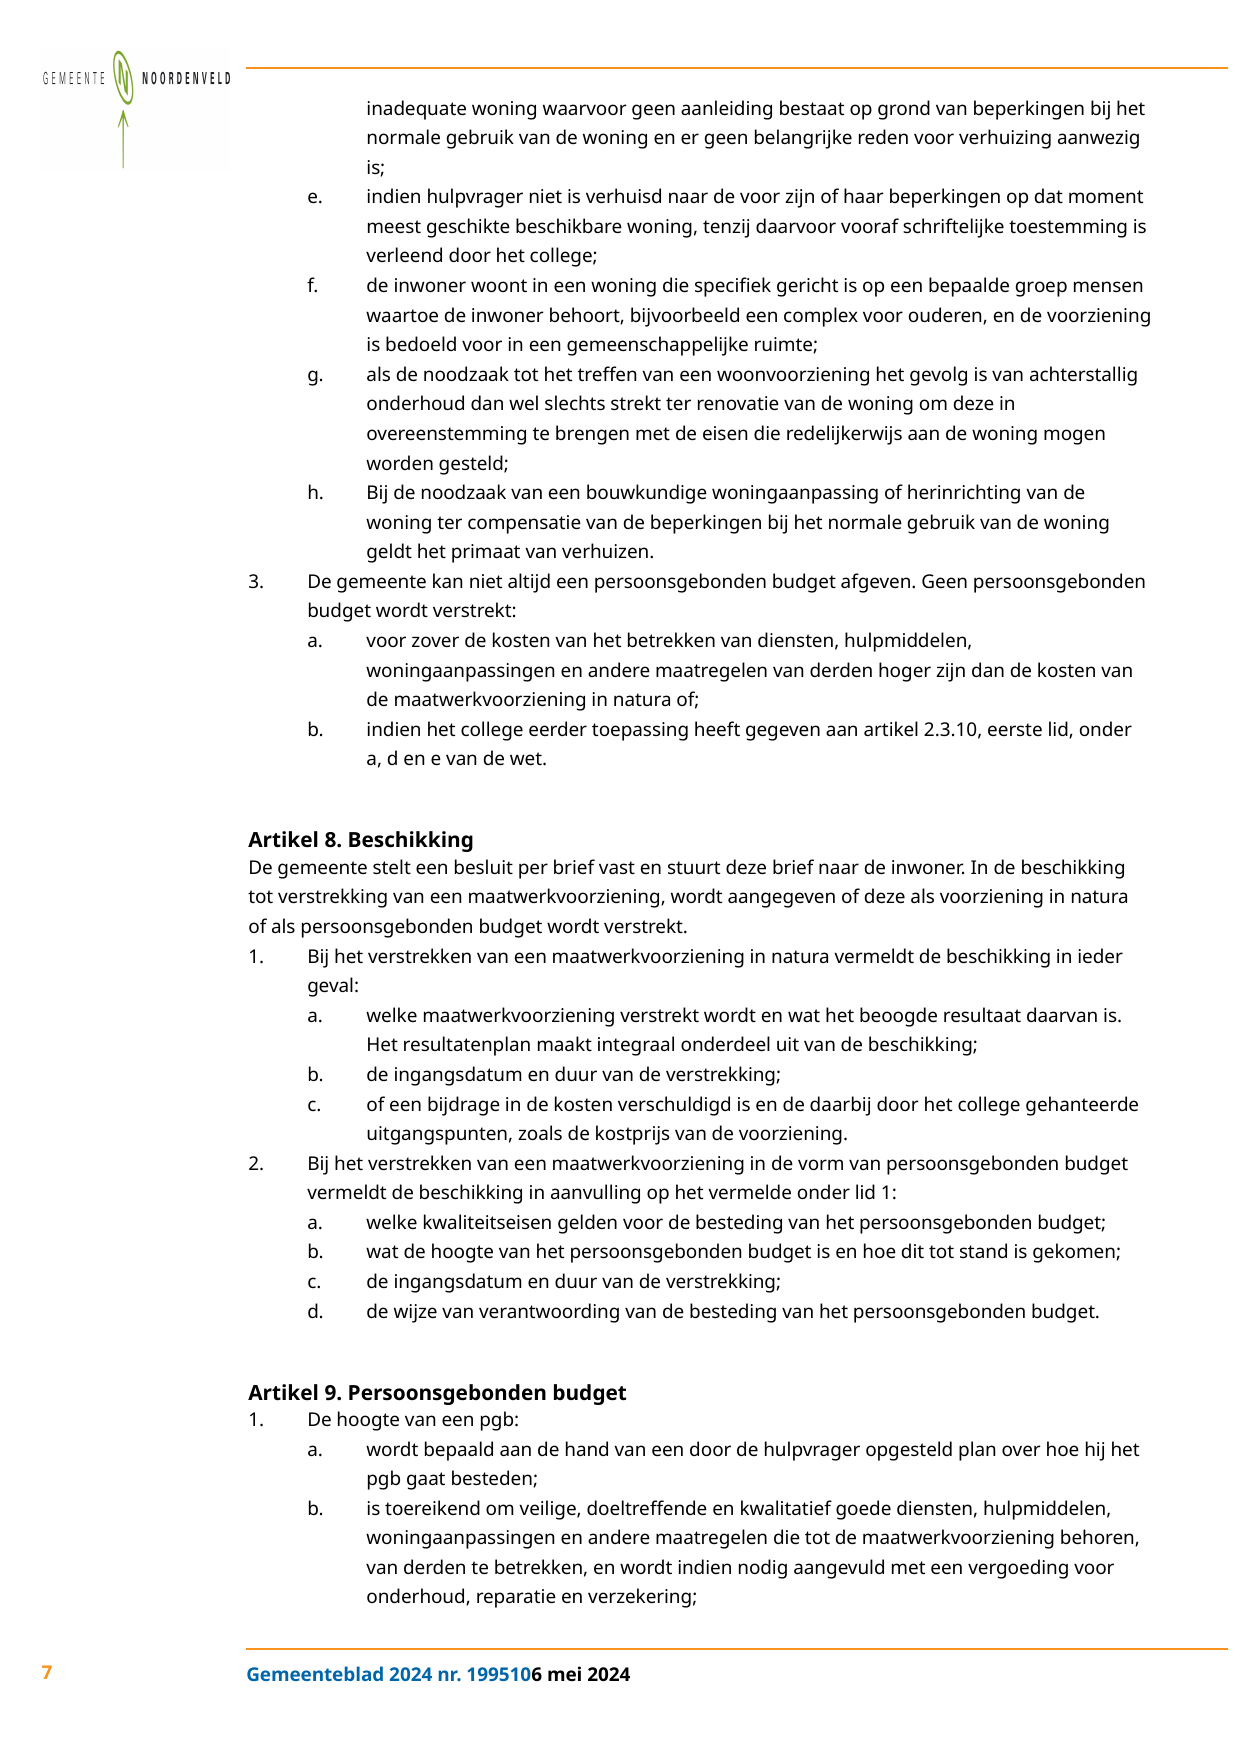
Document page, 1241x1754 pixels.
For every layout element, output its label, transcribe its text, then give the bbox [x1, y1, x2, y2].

list indien het college eerder toepassing heeft gegeven aan artikel 2.3.10, eerste lid, onder a, d en e van de wet. [307, 716, 1152, 771]
list welke kwaliteitseisen gelden voor de besteding van het persoonsgebonden budget; [307, 1209, 1152, 1235]
list Bij de noodzaak van een bouwkundige woningaanpassing of herinrichting van de woning ter compensatie van de beperkingen bij het normale gebruik van de woning geldt het primaat van verhuizen. [307, 479, 1152, 564]
list wat de hoogte van het persoonsgebonden budget is en hoe dit tot stand is gekomen; [307, 1239, 1152, 1264]
list de ingangsdatum en duur van de verstrekking; [307, 1268, 1152, 1294]
list inadequate woning waarvoor geen aanleiding bestaat op grond van beperkingen bij het normale gebruik van de woning en er geen belangrijke reden voor verhuizing aanwezig is; [307, 95, 1152, 180]
list de ingangsdatum en duur van de verstrekking; [307, 1061, 1152, 1087]
list is toereikend om veilige, doeltreffende en kwalitatief goede diensten, hulpmiddelen, woningaanpassingen en andere maatregelen die tot de maatwerkvoorziening behoren, van derden te betrekken, en wordt indien nodig aangevuld met een vergoeding voor onderhoud, reparatie en verzekering; [307, 1495, 1152, 1609]
list of een bijdrage in de kosten verschuldigd is en de daarbij door het college gehanteerde uitgangspunten, zoals de kostprijs van de voorziening. [307, 1091, 1152, 1146]
text Artikel 8. Beschikking [248, 826, 1152, 854]
text De gemeente stelt een besluit per brief vast en stuurt deze brief naar de inwoner. In de beschikking tot verstrekking van een maatwerkvoorziening, wordt aangegeven of deze als voorziening in natura of als persoonsgebonden budget wordt verstrekt. [248, 854, 1152, 939]
list De hoogte van een pgb: [248, 1406, 1152, 1432]
list welke maatwerkvoorziening verstrekt wordt en wat het beoogde resultaat daarvan is. Het resultatenplan maakt integraal onderdeel uit van de beschikking; [307, 1002, 1152, 1057]
list De gemeente kan niet altijd een persoonsgebonden budget afgeven. Geen persoonsgebonden budget wordt verstrekt: [248, 568, 1152, 623]
list als de noodzaak tot het treffen van een woonvoorziening het gevolg is van achterstallig onderhoud dan wel slechts strekt ter renovatie van de woning om deze in overeenstemming te brengen met de eisen die redelijkerwijs aan de woning mogen worden gesteld; [307, 361, 1152, 476]
text Artikel 9. Persoonsgebonden budget [248, 1378, 1152, 1406]
list de wijze van verantwoording van de besteding van het persoonsgebonden budget. [307, 1298, 1152, 1323]
list Bij het verstrekken van een maatwerkvoorziening in de vorm van persoonsgebonden budget vermeldt de beschikking in aanvulling op het vermelde onder lid 1: [248, 1150, 1152, 1205]
picture [41, 47, 231, 172]
list wordt bepaald aan de hand van een door de hulpvrager opgesteld plan over hoe hij het pgb gaat besteden; [307, 1436, 1152, 1491]
list Bij het verstrekken van een maatwerkvoorziening in natura vermeldt de beschikking in ieder geval: [248, 943, 1152, 998]
list indien hulpvrager niet is verhuisd naar de voor zijn of haar beperkingen op dat moment meest geschikte beschikbare woning, tenzij daarvoor vooraf schriftelijke toestemming is verleend door het college; [307, 183, 1152, 268]
list voor zover de kosten van het betrekken van diensten, hulpmiddelen, woningaanpassingen en andere maatregelen van derden hoger zijn dan de kosten van de maatwerkvoorziening in natura of; [307, 627, 1152, 712]
list de inwoner woont in een woning die specifiek gericht is op een bepaalde groep mensen waartoe de inwoner behoort, bijvoorbeeld een complex voor ouderen, en de voorziening is bedoeld voor in een gemeenschappelijke ruimte; [307, 272, 1152, 357]
